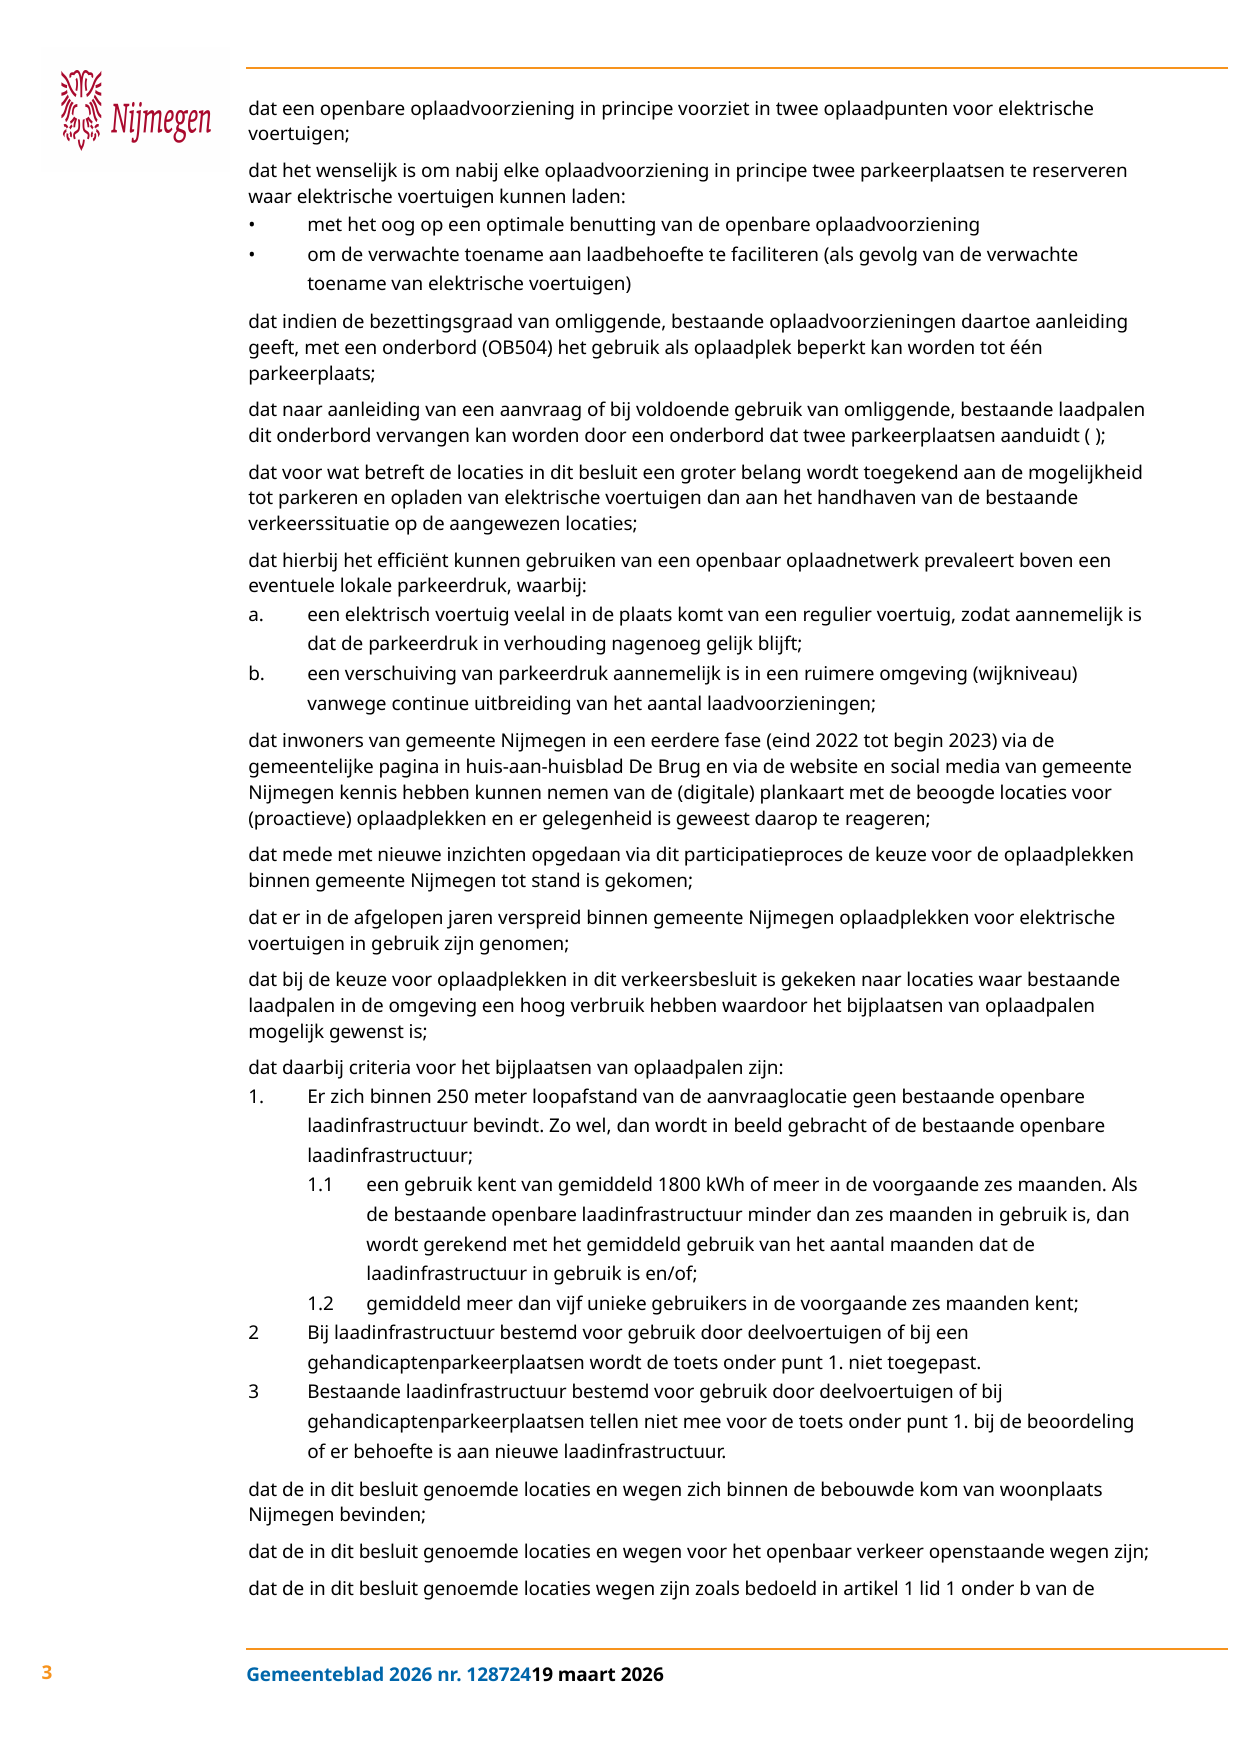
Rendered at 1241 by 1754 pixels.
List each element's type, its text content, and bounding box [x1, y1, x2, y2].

list Bij laadinfrastructuur bestemd voor gebruik door deelvoertuigen of bij een gehandicaptenparkeerplaatsen wordt de toets onder punt 1. niet toegepast. [248, 1319, 1152, 1375]
text dat bij de keuze voor oplaadplekken in dit verkeersbesluit is gekeken naar locaties waar bestaande laadpalen in de omgeving een hoog verbruik hebben waardoor het bijplaatsen van oplaadpalen mogelijk gewenst is; [248, 966, 1152, 1043]
text dat mede met nieuwe inzichten opgedaan via dit participatieproces de keuze voor de oplaadplekken binnen gemeente Nijmegen tot stand is gekomen; [248, 842, 1152, 893]
text dat hierbij het efficiënt kunnen gebruiken van een openbaar oplaadnetwerk prevaleert boven een eventuele lokale parkeerdruk, waarbij: [248, 547, 1152, 598]
list een verschuiving van parkeerdruk aannemelijk is in een ruimere omgeving (wijkniveau) vanwege continue uitbreiding van het aantal laadvoorzieningen; [248, 660, 1152, 716]
text dat indien de bezettingsgraad van omliggende, bestaande oplaadvoorzieningen daartoe aanleiding geeft, met een onderbord (OB504) het gebruik als oplaadplek beperkt kan worden tot één parkeerplaats; [248, 308, 1152, 386]
text dat het wenselijk is om nabij elke oplaadvoorziening in principe twee parkeerplaatsen te reserveren waar elektrische voertuigen kunnen laden: [248, 157, 1152, 209]
list een elektrisch voertuig veelal in de plaats komt van een regulier voertuig, zodat aannemelijk is dat de parkeerdruk in verhouding nagenoeg gelijk blijft; [248, 601, 1152, 656]
list met het oog op een optimale benutting van de openbare oplaadvoorziening [248, 211, 1152, 237]
list Er zich binnen 250 meter loopafstand van de aanvraaglocatie geen bestaande openbare laadinfrastructuur bevindt. Zo wel, dan wordt in beeld gebracht of de bestaande openbare laadinfrastructuur; [248, 1083, 1152, 1168]
list een gebruik kent van gemiddeld 1800 kWh of meer in de voorgaande zes maanden. Als de bestaande openbare laadinfrastructuur minder dan zes maanden in gebruik is, dan wordt gerekend met het gemiddeld gebruik van het aantal maanden dat de laadinfrastructuur in gebruik is en/of; [307, 1172, 1152, 1286]
list om de verwachte toename aan laadbehoefte te faciliteren (als gevolg van de verwachte toename van elektrische voertuigen) [248, 241, 1152, 296]
text dat inwoners van gemeente Nijmegen in een eerdere fase (eind 2022 tot begin 2023) via de gemeentelijke pagina in huis-aan-huisblad De Brug en via de website en social media van gemeente Nijmegen kennis hebben kunnen nemen van de (digitale) plankaart met de beoogde locaties voor (proactieve) oplaadplekken en er gelegenheid is geweest daarop te reageren; [248, 728, 1152, 831]
text dat een openbare oplaadvoorziening in principe voorziet in twee oplaadpunten voor elektrische voertuigen; [248, 95, 1152, 146]
list Bestaande laadinfrastructuur bestemd voor gebruik door deelvoertuigen of bij gehandicaptenparkeerplaatsen tellen niet mee voor de toets onder punt 1. bij de beoordeling of er behoefte is aan nieuwe laadinfrastructuur. [248, 1379, 1152, 1463]
picture [41, 47, 231, 172]
text dat de in dit besluit genoemde locaties en wegen zich binnen de bebouwde kom van woonplaats Nijmegen bevinden; [248, 1476, 1152, 1527]
text dat voor wat betreft de locaties in dit besluit een groter belang wordt toegekend aan de mogelijkheid tot parkeren en opladen van elektrische voertuigen dan aan het handhaven van de bestaande verkeerssituatie op de aangewezen locaties; [248, 459, 1152, 536]
text dat de in dit besluit genoemde locaties wegen zijn zoals bedoeld in artikel 1 lid 1 onder b van de [248, 1575, 1152, 1601]
text dat daarbij criteria voor het bijplaatsen van oplaadpalen zijn: [248, 1054, 1152, 1080]
text dat de in dit besluit genoemde locaties en wegen voor het openbaar verkeer openstaande wegen zijn; [248, 1538, 1152, 1564]
text dat naar aanleiding van een aanvraag of bij voldoende gebruik van omliggende, bestaande laadpalen dit onderbord vervangen kan worden door een onderbord dat twee parkeerplaatsen aanduidt ( ); [248, 396, 1152, 448]
text dat er in de afgelopen jaren verspreid binnen gemeente Nijmegen oplaadplekken voor elektrische voertuigen in gebruik zijn genomen; [248, 904, 1152, 955]
list gemiddeld meer dan vijf unieke gebruikers in de voorgaande zes maanden kent; [307, 1290, 1152, 1316]
